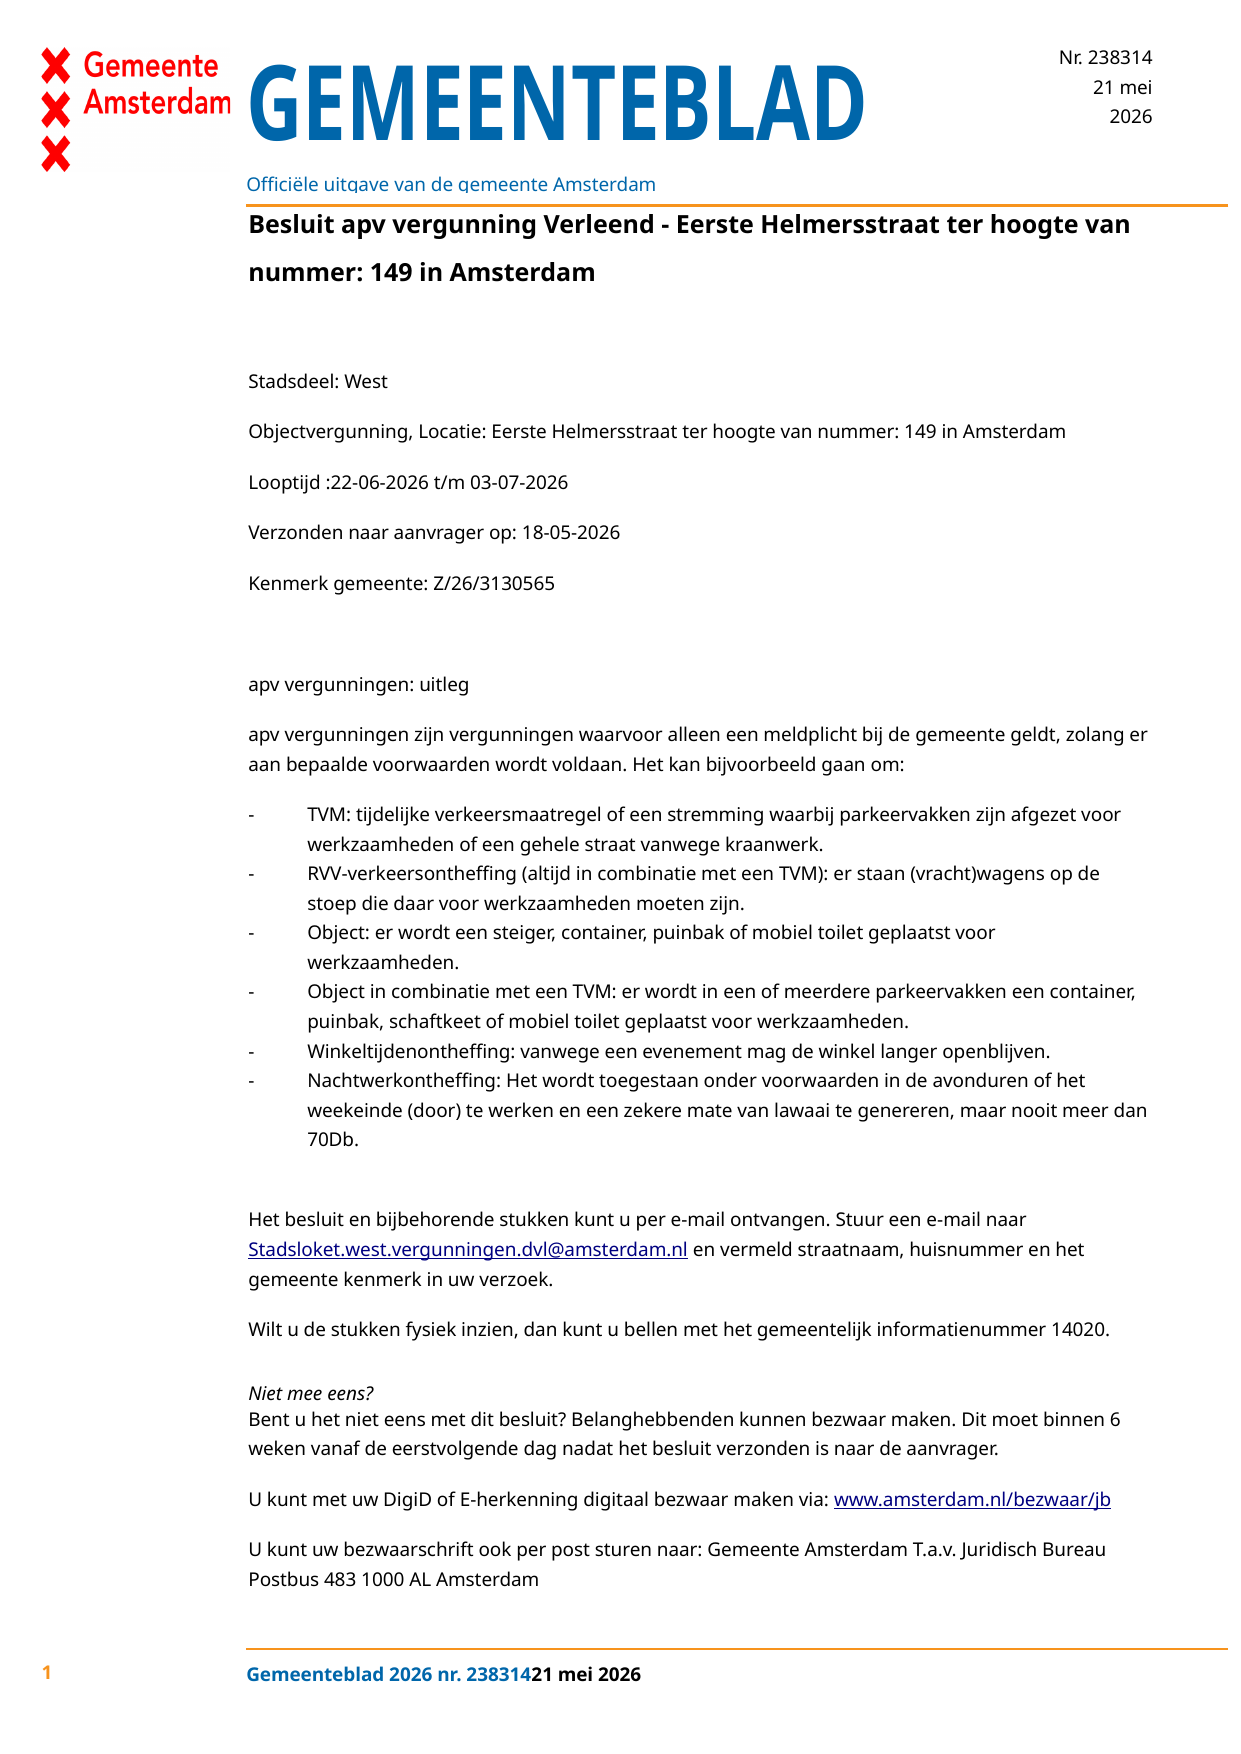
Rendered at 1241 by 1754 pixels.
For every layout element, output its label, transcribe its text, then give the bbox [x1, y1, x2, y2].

picture [41, 47, 231, 172]
list TVM: tijdelijke verkeersmaatregel of een stremming waarbij parkeervakken zijn afgezet voor werkzaamheden of een gehele straat vanwege kraanwerk. [248, 801, 1152, 857]
text Stadsdeel: West [248, 368, 1152, 394]
text U kunt met uw DigiD of E-herkenning digitaal bezwaar maken via: www.amsterdam.nl/bezwaar/jb [248, 1486, 1152, 1512]
text Objectvergunning, Locatie: Eerste Helmersstraat ter hoogte van nummer: 149 in Amsterdam [248, 419, 1152, 444]
text apv vergunningen zijn vergunningen waarvoor alleen een meldplicht bij de gemeente geldt, zolang er aan bepaalde voorwaarden wordt voldaan. Het kan bijvoorbeeld gaan om: [248, 721, 1152, 777]
text Kenmerk gemeente: Z/26/3130565 [248, 570, 1152, 596]
text Verzonden naar aanvrager op: 18-05-2026 [248, 519, 1152, 545]
text apv vergunningen: uitleg [248, 671, 1152, 697]
text Wilt u de stukken fysiek inzien, dan kunt u bellen met het gemeentelijk informatienummer 14020. [248, 1316, 1152, 1342]
text Niet mee eens? [248, 1380, 1152, 1406]
list Object in combinatie met een TVM: er wordt in een of meerdere parkeervakken een container, puinbak, schaftkeet of mobiel toilet geplaatst voor werkzaamheden. [248, 979, 1152, 1034]
list Object: er wordt een steiger, container, puinbak of mobiel toilet geplaatst voor werkzaamheden. [248, 919, 1152, 975]
text Bent u het niet eens met dit besluit? Belanghebbenden kunnen bezwaar maken. Dit moet binnen 6 weken vanaf de eerstvolgende dag nadat het besluit verzonden is naar de aanvrager. [248, 1406, 1152, 1461]
list RVV-verkeersontheffing (altijd in combinatie met een TVM): er staan (vracht)wagens op de stoep die daar voor werkzaamheden moeten zijn. [248, 860, 1152, 916]
text Looptijd :22-06-2026 t/m 03-07-2026 [248, 469, 1152, 495]
list Winkeltijdenontheffing: vanwege een evenement mag de winkel langer openblijven. [248, 1038, 1152, 1064]
text Het besluit en bijbehorende stukken kunt u per e-mail ontvangen. Stuur een e-mail naar Stadsloket.west.vergunningen.dvl@amsterdam.nl en vermeld straatnaam, huisnummer en het gemeente kenmerk in uw verzoek. [248, 1207, 1152, 1292]
text Besluit apv vergunning Verleend - Eerste Helmersstraat ter hoogte van nummer: 149 in Amsterdam [248, 207, 1152, 288]
text U kunt uw bezwaarschrift ook per post sturen naar: Gemeente Amsterdam T.a.v. Juridisch Bureau Postbus 483 1000 AL Amsterdam [248, 1536, 1152, 1592]
list Nachtwerkontheffing: Het wordt toegestaan onder voorwaarden in de avonduren of het weekeinde (door) te werken en een zekere mate van lawaai te genereren, maar nooit meer dan 70Db. [248, 1067, 1152, 1152]
